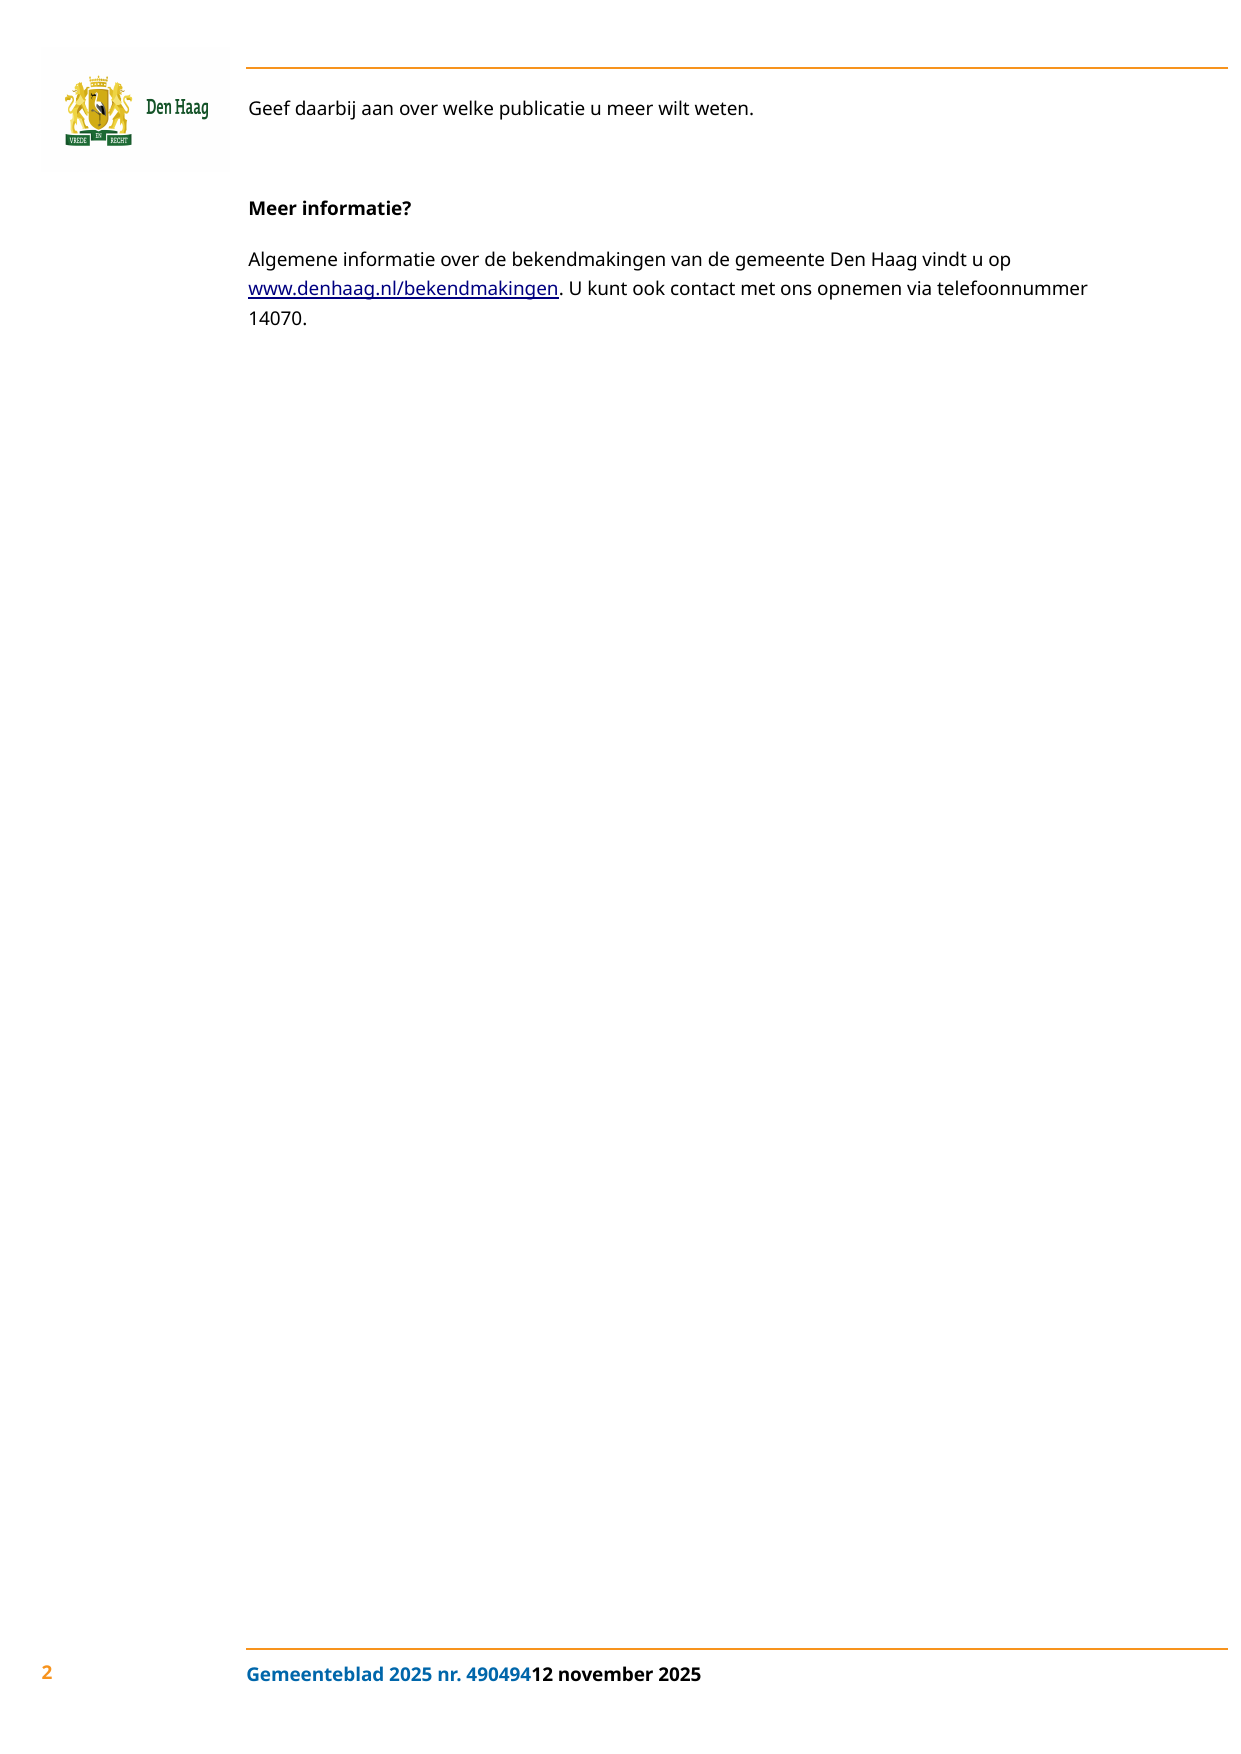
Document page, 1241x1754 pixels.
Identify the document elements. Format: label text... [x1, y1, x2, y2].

text Meer informatie? [248, 196, 1152, 221]
picture [41, 47, 231, 172]
text Algemene informatie over de bekendmakingen van de gemeente Den Haag vindt u op www.denhaag.nl/bekendmakingen. U kunt ook contact met ons opnemen via telefoonnummer 14070. [248, 246, 1152, 331]
text Geef daarbij aan over welke publicatie u meer wilt weten. [248, 95, 1152, 121]
